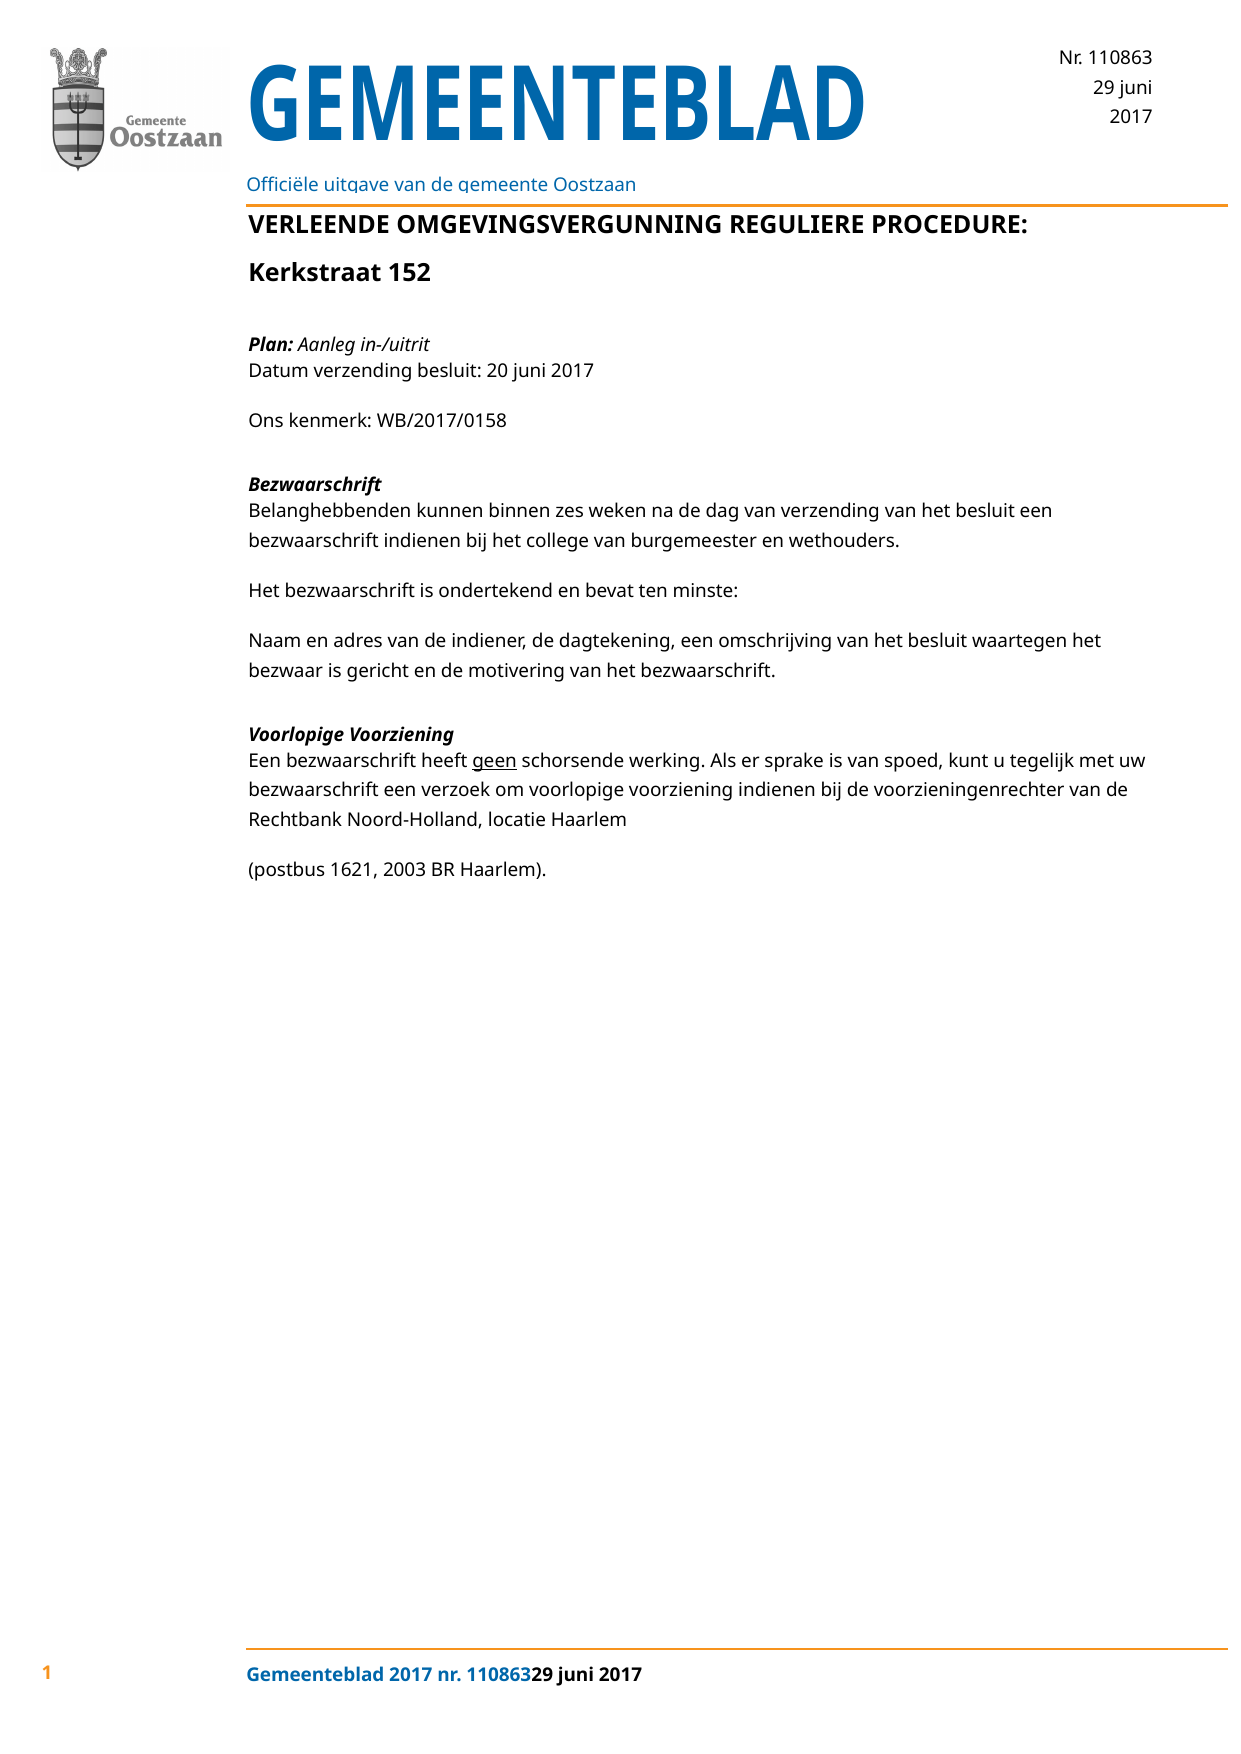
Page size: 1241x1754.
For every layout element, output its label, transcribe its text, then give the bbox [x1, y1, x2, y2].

text Bezwaarschrift [248, 472, 1152, 497]
text (postbus 1621, 2003 BR Haarlem). [248, 857, 1152, 882]
text Het bezwaarschrift is ondertekend en bevat ten minste: [248, 577, 1152, 603]
text Naam en adres van de indiener, de dagtekening, een omschrijving van het besluit waartegen het bezwaar is gericht en de motivering van het bezwaarschrift. [248, 628, 1152, 683]
picture [41, 47, 231, 172]
text Belanghebbenden kunnen binnen zes weken na de dag van verzending van het besluit een bezwaarschrift indienen bij het college van burgemeester en wethouders. [248, 497, 1152, 553]
text Voorlopige Voorziening [248, 721, 1152, 747]
text Ons kenmerk: WB/2017/0158 [248, 408, 1152, 433]
text Plan: Aanleg in-/uitrit [248, 331, 1152, 357]
text Een bezwaarschrift heeft geen schorsende werking. Als er sprake is van spoed, kunt u tegelijk met uw bezwaarschrift een verzoek om voorlopige voorziening indienen bij de voorzieningenrechter van de Rechtbank Noord-Holland, locatie Haarlem [248, 747, 1152, 832]
text Datum verzending besluit: 20 juni 2017 [248, 357, 1152, 383]
text VERLEENDE OMGEVINGSVERGUNNING REGULIERE PROCEDURE: Kerkstraat 152 [248, 207, 1152, 288]
